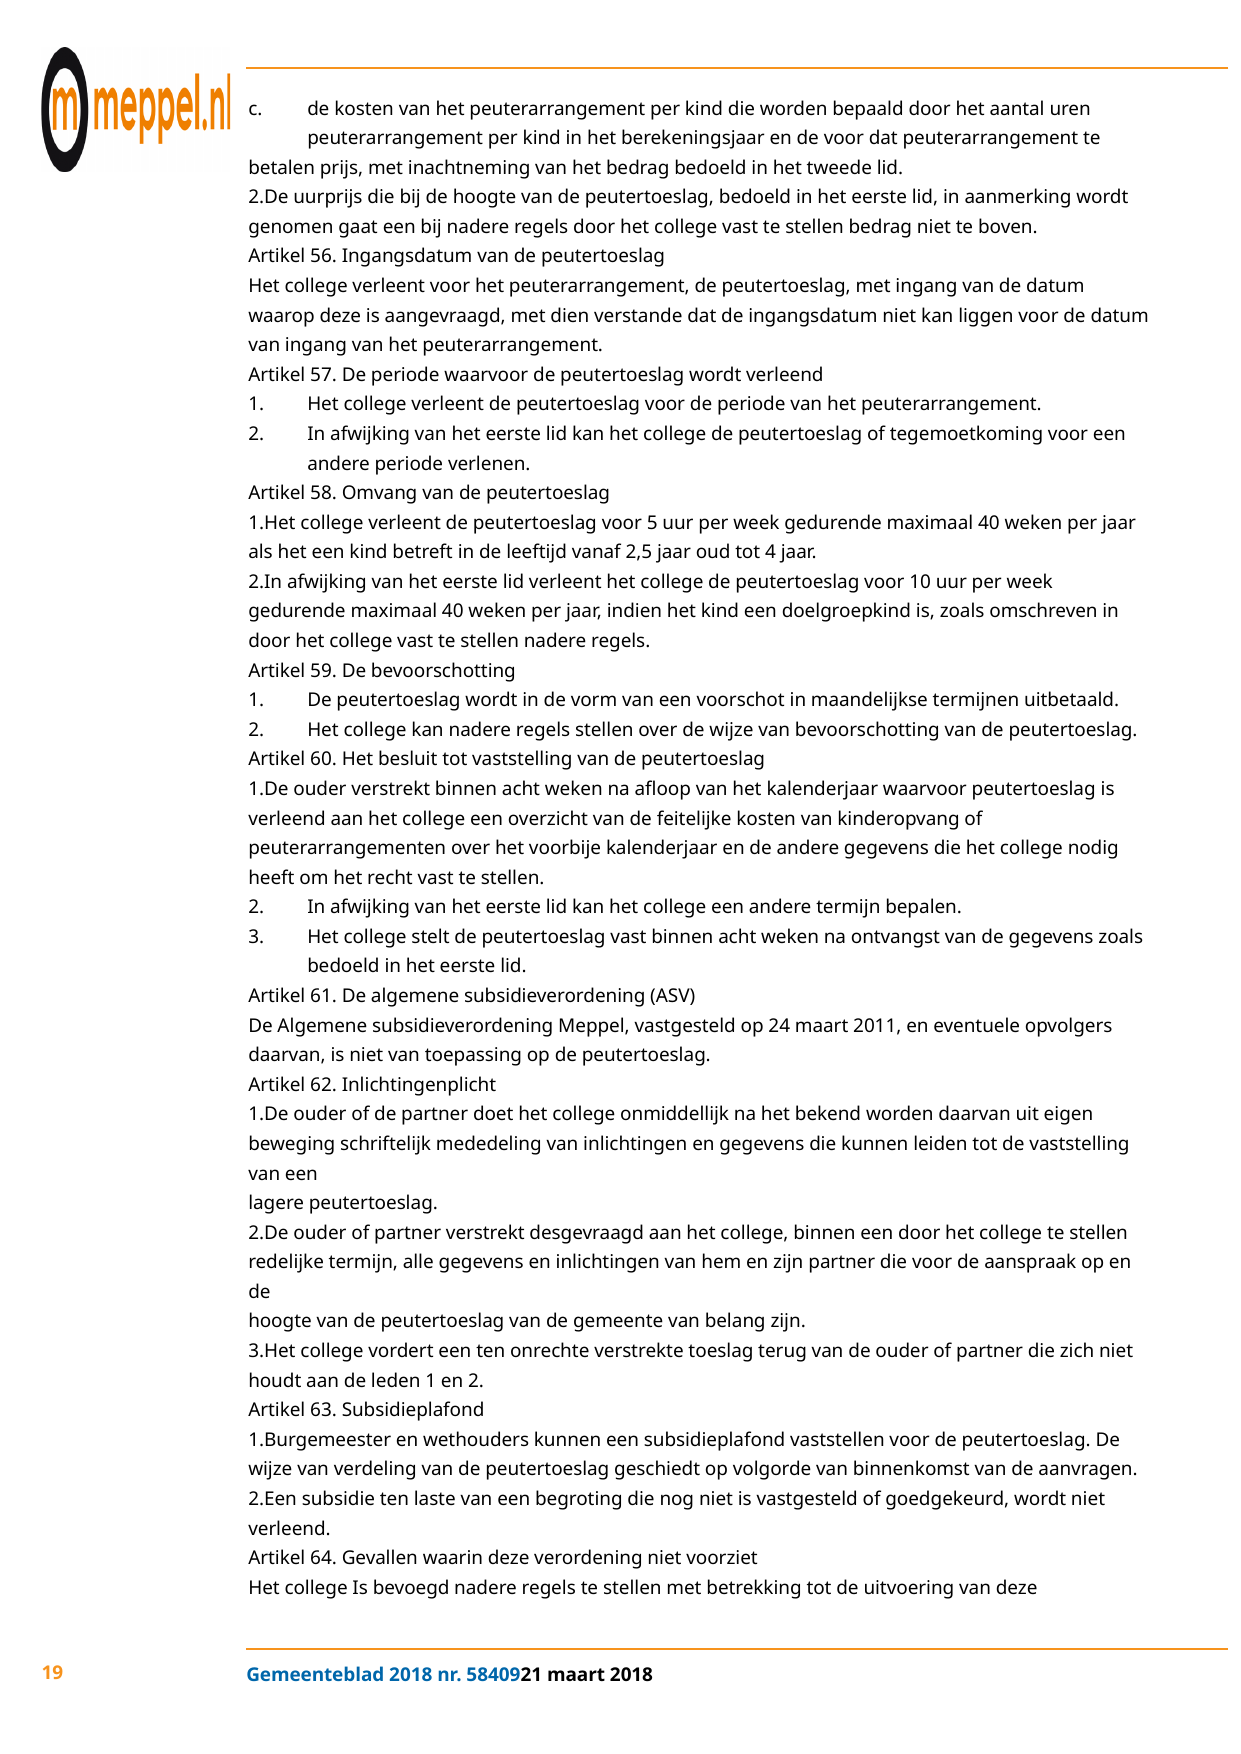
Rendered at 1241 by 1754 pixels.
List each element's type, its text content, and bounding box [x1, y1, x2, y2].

text Artikel 57. De periode waarvoor de peutertoeslag wordt verleend [248, 361, 1152, 387]
list De peutertoeslag wordt in de vorm van een voorschot in maandelijkse termijnen uitbetaald. [248, 686, 1152, 712]
picture [41, 47, 231, 172]
text hoogte van de peutertoeslag van de gemeente van belang zijn. [248, 1308, 1152, 1333]
text Het college Is bevoegd nadere regels te stellen met betrekking tot de uitvoering van deze [248, 1574, 1152, 1600]
list Het college kan nadere regels stellen over de wijze van bevoorschotting van de peutertoeslag. [248, 716, 1152, 742]
text 2.In afwijking van het eerste lid verleent het college de peutertoeslag voor 10 uur per week gedurende maximaal 40 weken per jaar, indien het kind een doelgroepkind is, zoals omschreven in door het college vast te stellen nadere regels. [248, 568, 1152, 653]
text Artikel 61. De algemene subsidieverordening (ASV) [248, 982, 1152, 1008]
text genomen gaat een bij nadere regels door het college vast te stellen bedrag niet te boven. [248, 213, 1152, 239]
text 1.De ouder verstrekt binnen acht weken na afloop van het kalenderjaar waarvoor peutertoeslag is verleend aan het college een overzicht van de feitelijke kosten van kinderopvang of [248, 775, 1152, 831]
text 2.Een subsidie ten laste van een begroting die nog niet is vastgesteld of goedgekeurd, wordt niet verleend. [248, 1485, 1152, 1541]
list In afwijking van het eerste lid kan het college een andere termijn bepalen. [248, 893, 1152, 919]
text Artikel 62. Inlichtingenplicht [248, 1071, 1152, 1097]
text 2.De ouder of partner verstrekt desgevraagd aan het college, binnen een door het college te stellen redelijke termijn, alle gegevens en inlichtingen van hem en zijn partner die voor de aanspraak op en de [248, 1219, 1152, 1304]
text De Algemene subsidieverordening Meppel, vastgesteld op 24 maart 2011, en eventuele opvolgers daarvan, is niet van toepassing op de peutertoeslag. [248, 1012, 1152, 1067]
list Het college verleent de peutertoeslag voor de periode van het peuterarrangement. [248, 391, 1152, 416]
text peuterarrangementen over het voorbije kalenderjaar en de andere gegevens die het college nodig heeft om het recht vast te stellen. [248, 834, 1152, 890]
list In afwijking van het eerste lid kan het college de peutertoeslag of tegemoetkoming voor een andere periode verlenen. [248, 420, 1152, 476]
text Artikel 58. Omvang van de peutertoeslag [248, 479, 1152, 505]
text lagere peutertoeslag. [248, 1189, 1152, 1215]
list de kosten van het peuterarrangement per kind die worden bepaald door het aantal uren peuterarrangement per kind in het berekeningsjaar en de voor dat peuterarrangement te [248, 95, 1152, 150]
text Artikel 56. Ingangsdatum van de peutertoeslag [248, 243, 1152, 268]
text Artikel 64. Gevallen waarin deze verordening niet voorziet [248, 1544, 1152, 1570]
text 1.Het college verleent de peutertoeslag voor 5 uur per week gedurende maximaal 40 weken per jaar als het een kind betreft in de leeftijd vanaf 2,5 jaar oud tot 4 jaar. [248, 509, 1152, 564]
text 3.Het college vordert een ten onrechte verstrekte toeslag terug van de ouder of partner die zich niet houdt aan de leden 1 en 2. [248, 1337, 1152, 1393]
text Het college verleent voor het peuterarrangement, de peutertoeslag, met ingang van de datum waarop deze is aangevraagd, met dien verstande dat de ingangsdatum niet kan liggen voor de datum van ingang van het peuterarrangement. [248, 272, 1152, 357]
text Artikel 60. Het besluit tot vaststelling van de peutertoeslag [248, 746, 1152, 771]
text 2.De uurprijs die bij de hoogte van de peutertoeslag, bedoeld in het eerste lid, in aanmerking wordt [248, 183, 1152, 209]
text 1.Burgemeester en wethouders kunnen een subsidieplafond vaststellen voor de peutertoeslag. De wijze van verdeling van de peutertoeslag geschiedt op volgorde van binnenkomst van de aanvragen. [248, 1426, 1152, 1481]
list Het college stelt de peutertoeslag vast binnen acht weken na ontvangst van de gegevens zoals bedoeld in het eerste lid. [248, 923, 1152, 978]
text Artikel 59. De bevoorschotting [248, 657, 1152, 683]
text Artikel 63. Subsidieplafond [248, 1396, 1152, 1422]
text betalen prijs, met inachtneming van het bedrag bedoeld in het tweede lid. [248, 154, 1152, 180]
text 1.De ouder of de partner doet het college onmiddellijk na het bekend worden daarvan uit eigen beweging schriftelijk mededeling van inlichtingen en gegevens die kunnen leiden tot de vaststelling van een [248, 1101, 1152, 1186]
